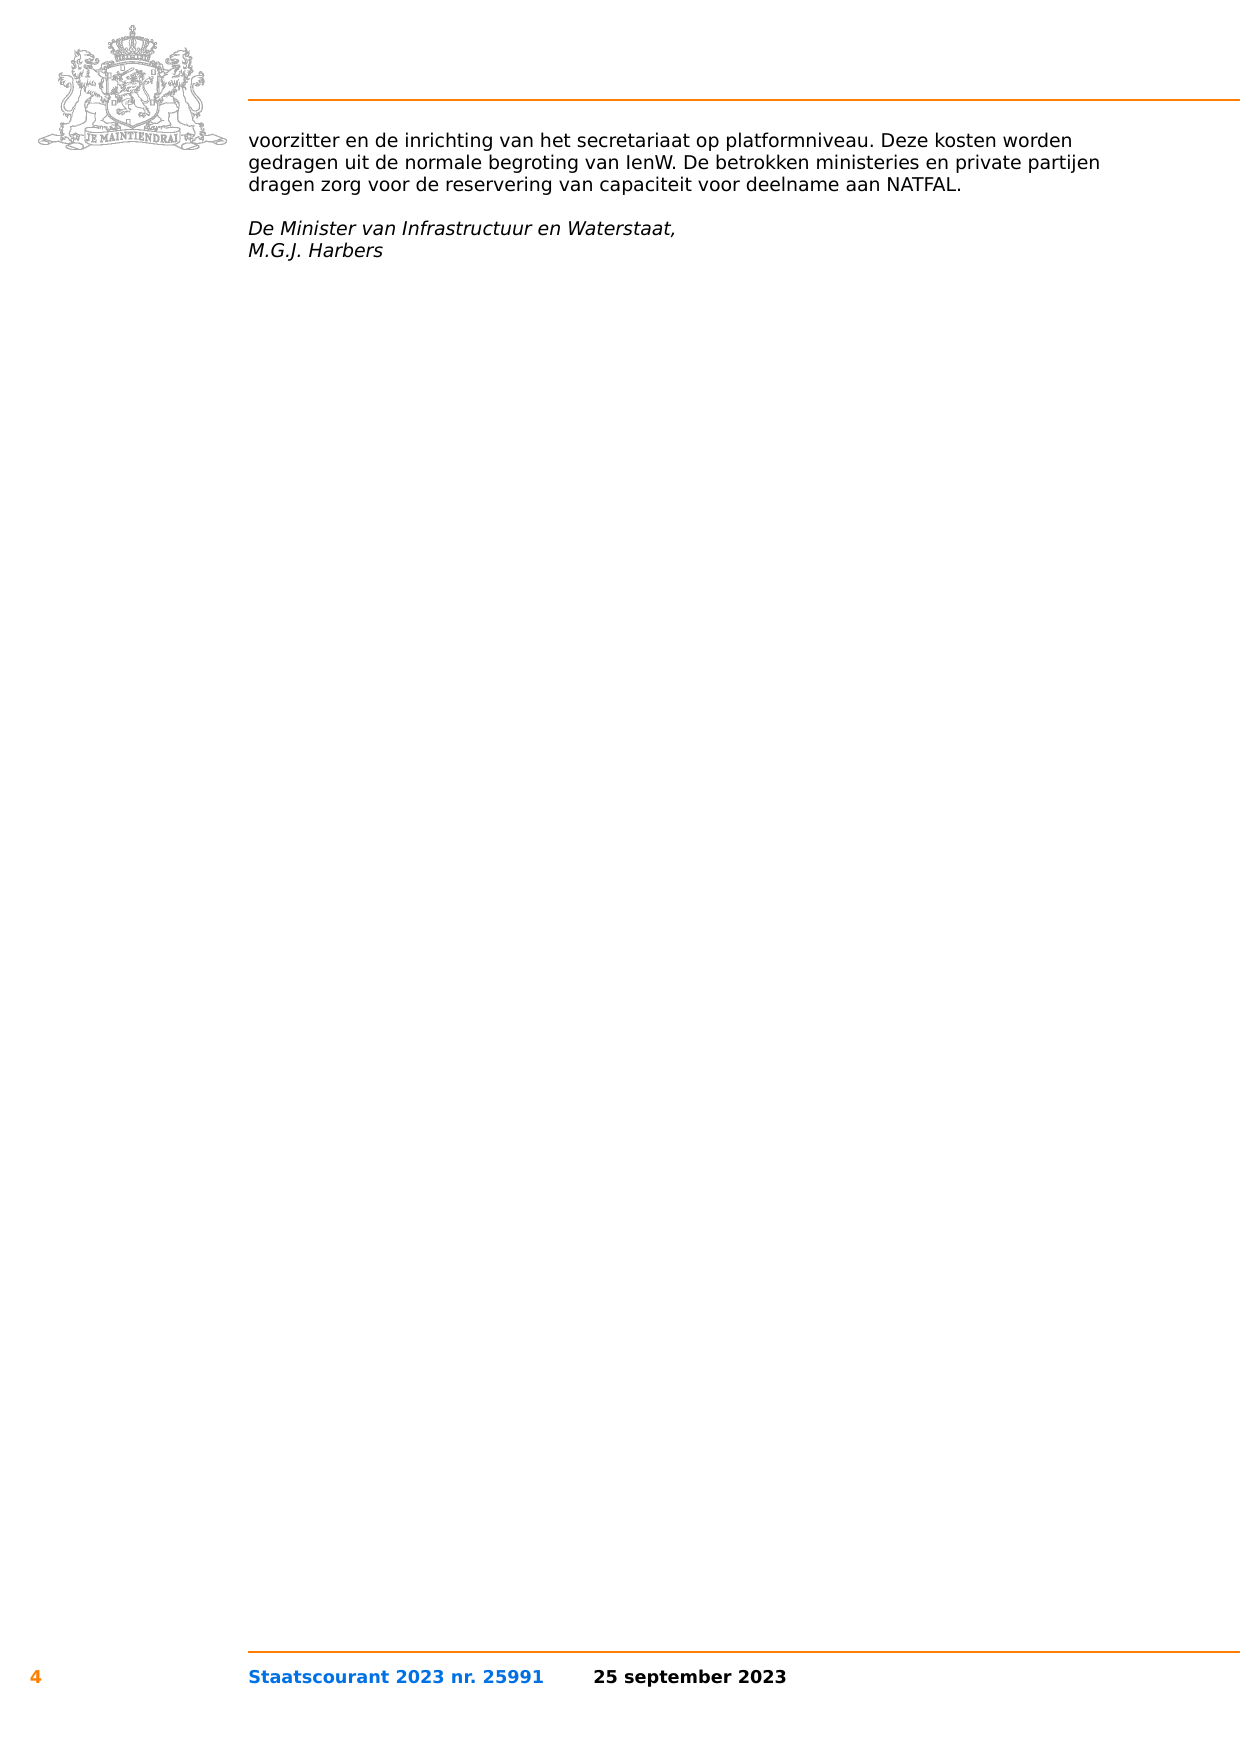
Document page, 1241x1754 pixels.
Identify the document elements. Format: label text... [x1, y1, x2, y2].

picture [38, 25, 227, 150]
text De Minister van Infrastructuur en Waterstaat, M.G.J. Harbers [248, 218, 1163, 262]
text voorzitter en de inrichting van het secretariaat op platformniveau. Deze kosten worden gedragen uit de normale begroting van IenW. De betrokken ministeries en private partijen dragen zorg voor de reservering van capaciteit voor deelname aan NATFAL. [248, 130, 1163, 196]
